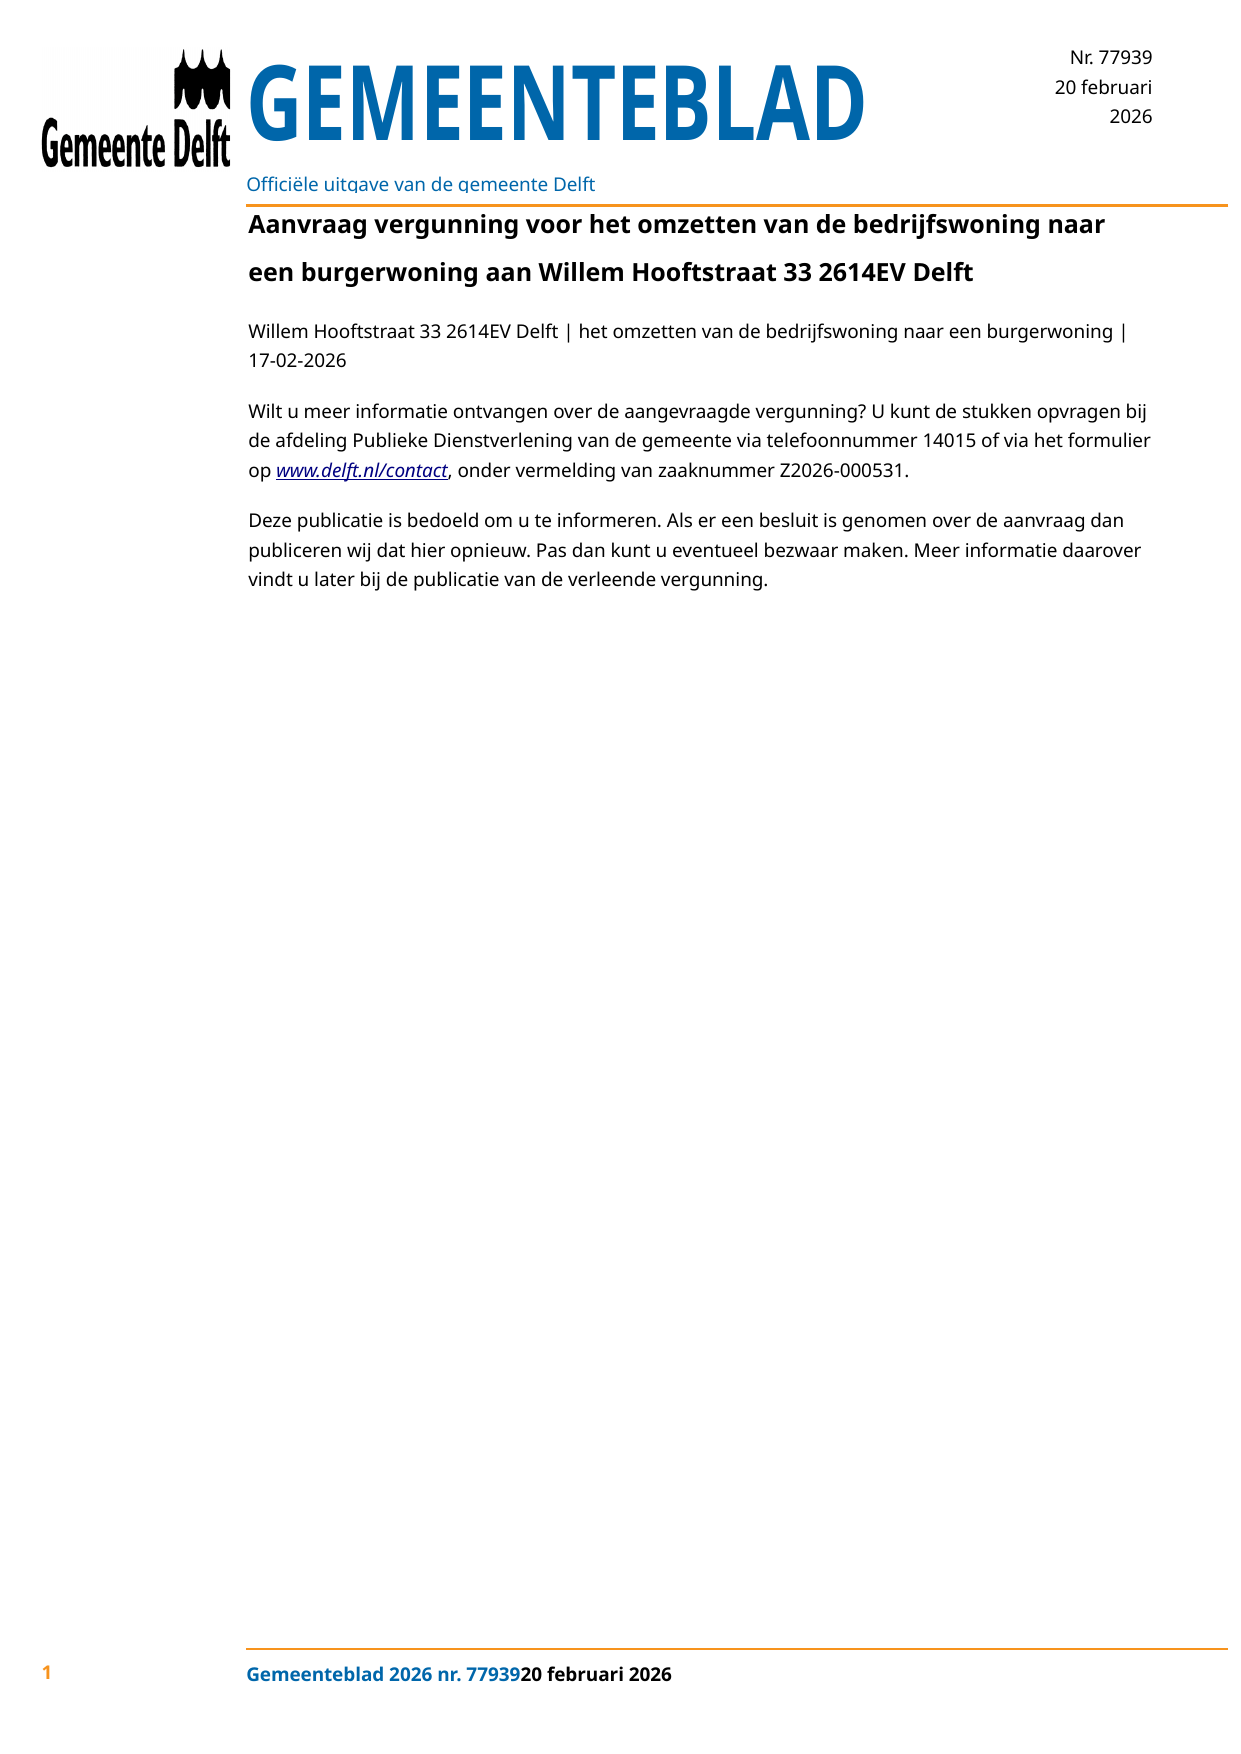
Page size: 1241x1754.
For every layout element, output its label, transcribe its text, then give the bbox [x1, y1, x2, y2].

text Aanvraag vergunning voor het omzetten van de bedrijfswoning naar een burgerwoning aan Willem Hooftstraat 33 2614EV Delft [248, 207, 1152, 288]
text Willem Hooftstraat 33 2614EV Delft | het omzetten van de bedrijfswoning naar een burgerwoning | 17-02-2026 [248, 318, 1152, 373]
text Deze publicatie is bedoeld om u te informeren. Als er een besluit is genomen over de aanvraag dan publiceren wij dat hier opnieuw. Pas dan kunt u eventueel bezwaar maken. Meer informatie daarover vindt u later bij de publicatie van de verleende vergunning. [248, 507, 1152, 592]
picture [41, 47, 231, 172]
text Wilt u meer informatie ontvangen over de aangevraagde vergunning? U kunt de stukken opvragen bij de afdeling Publieke Dienstverlening van de gemeente via telefoonnummer 14015 of via het formulier op www.delft.nl/contact, onder vermelding van zaaknummer Z2026-000531. [248, 398, 1152, 483]
